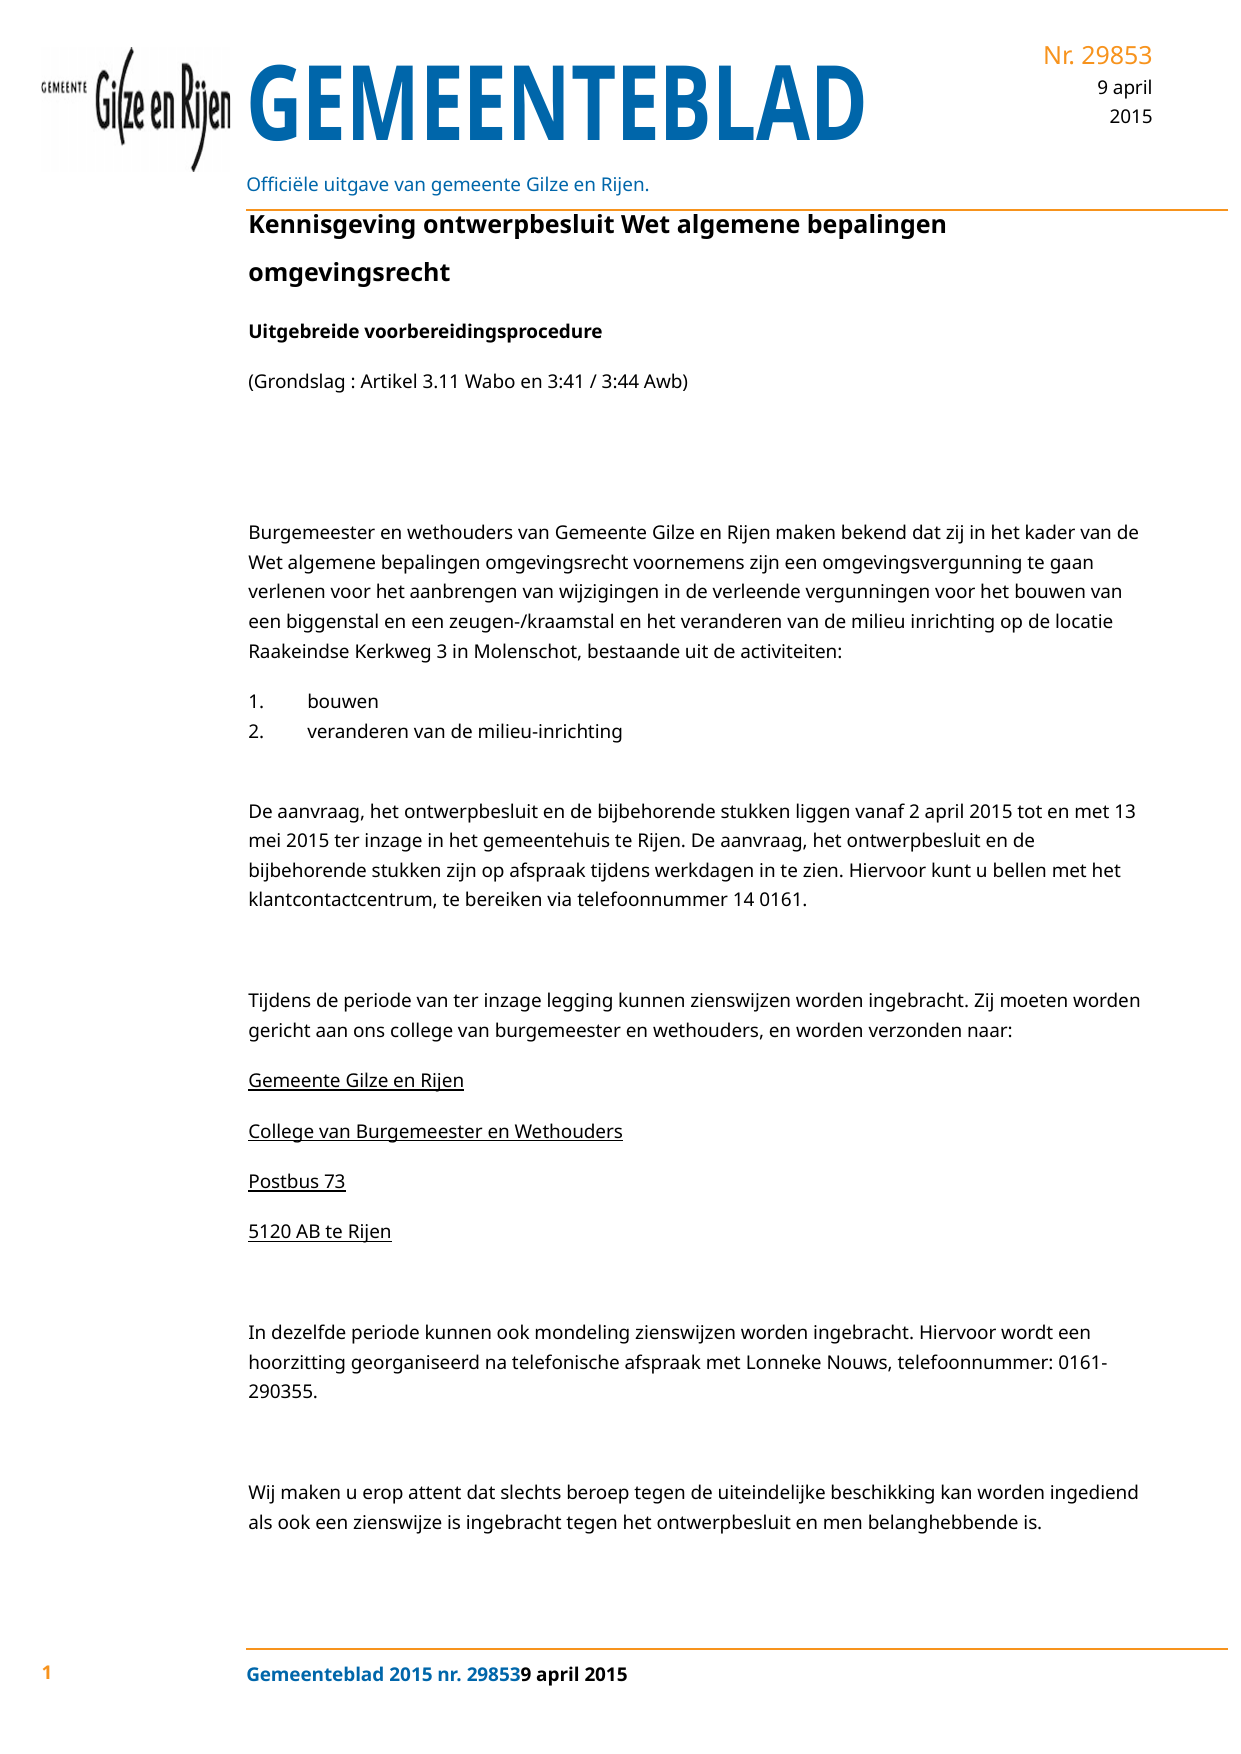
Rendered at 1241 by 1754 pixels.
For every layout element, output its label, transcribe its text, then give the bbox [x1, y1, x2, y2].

text College van Burgemeester en Wethouders [248, 1118, 1152, 1144]
text Kennisgeving ontwerpbesluit Wet algemene bepalingen omgevingsrecht [248, 211, 1152, 288]
text Tijdens de periode van ter inzage legging kunnen zienswijzen worden ingebracht. Zij moeten worden gericht aan ons college van burgemeester en wethouders, en worden verzonden naar: [248, 987, 1152, 1043]
picture [41, 47, 231, 172]
text In dezelfde periode kunnen ook mondeling zienswijzen worden ingebracht. Hiervoor wordt een hoorzitting georganiseerd na telefonische afspraak met Lonneke Nouws, telefoonnummer: 0161-290355. [248, 1319, 1152, 1404]
list veranderen van de milieu-inrichting [248, 718, 1152, 744]
list bouwen [248, 688, 1152, 714]
text De aanvraag, het ontwerpbesluit en de bijbehorende stukken liggen vanaf 2 april 2015 tot en met 13 mei 2015 ter inzage in het gemeentehuis te Rijen. De aanvraag, het ontwerpbesluit en de bijbehorende stukken zijn op afspraak tijdens werkdagen in te zien. Hiervoor kunt u bellen met het klantcontactcentrum, te bereiken via telefoonnummer 14 0161. [248, 798, 1152, 912]
text Postbus 73 [248, 1168, 1152, 1194]
text Burgemeester en wethouders van Gemeente Gilze en Rijen maken bekend dat zij in het kader van de Wet algemene bepalingen omgevingsrecht voornemens zijn een omgevingsvergunning te gaan verlenen voor het aanbrengen van wijzigingen in de verleende vergunningen voor het bouwen van een biggenstal en een zeugen-/kraamstal en het veranderen van de milieu inrichting op de locatie Raakeindse Kerkweg 3 in Molenschot, bestaande uit de activiteiten: [248, 519, 1152, 664]
text Gemeente Gilze en Rijen [248, 1067, 1152, 1093]
text 5120 AB te Rijen [248, 1219, 1152, 1244]
text Uitgebreide voorbereidingsprocedure [248, 318, 1152, 344]
text (Grondslag : Artikel 3.11 Wabo en 3:41 / 3:44 Awb) [248, 368, 1152, 394]
text Wij maken u erop attent dat slechts beroep tegen de uiteindelijke beschikking kan worden ingediend als ook een zienswijze is ingebracht tegen het ontwerpbesluit en men belanghebbende is. [248, 1479, 1152, 1535]
